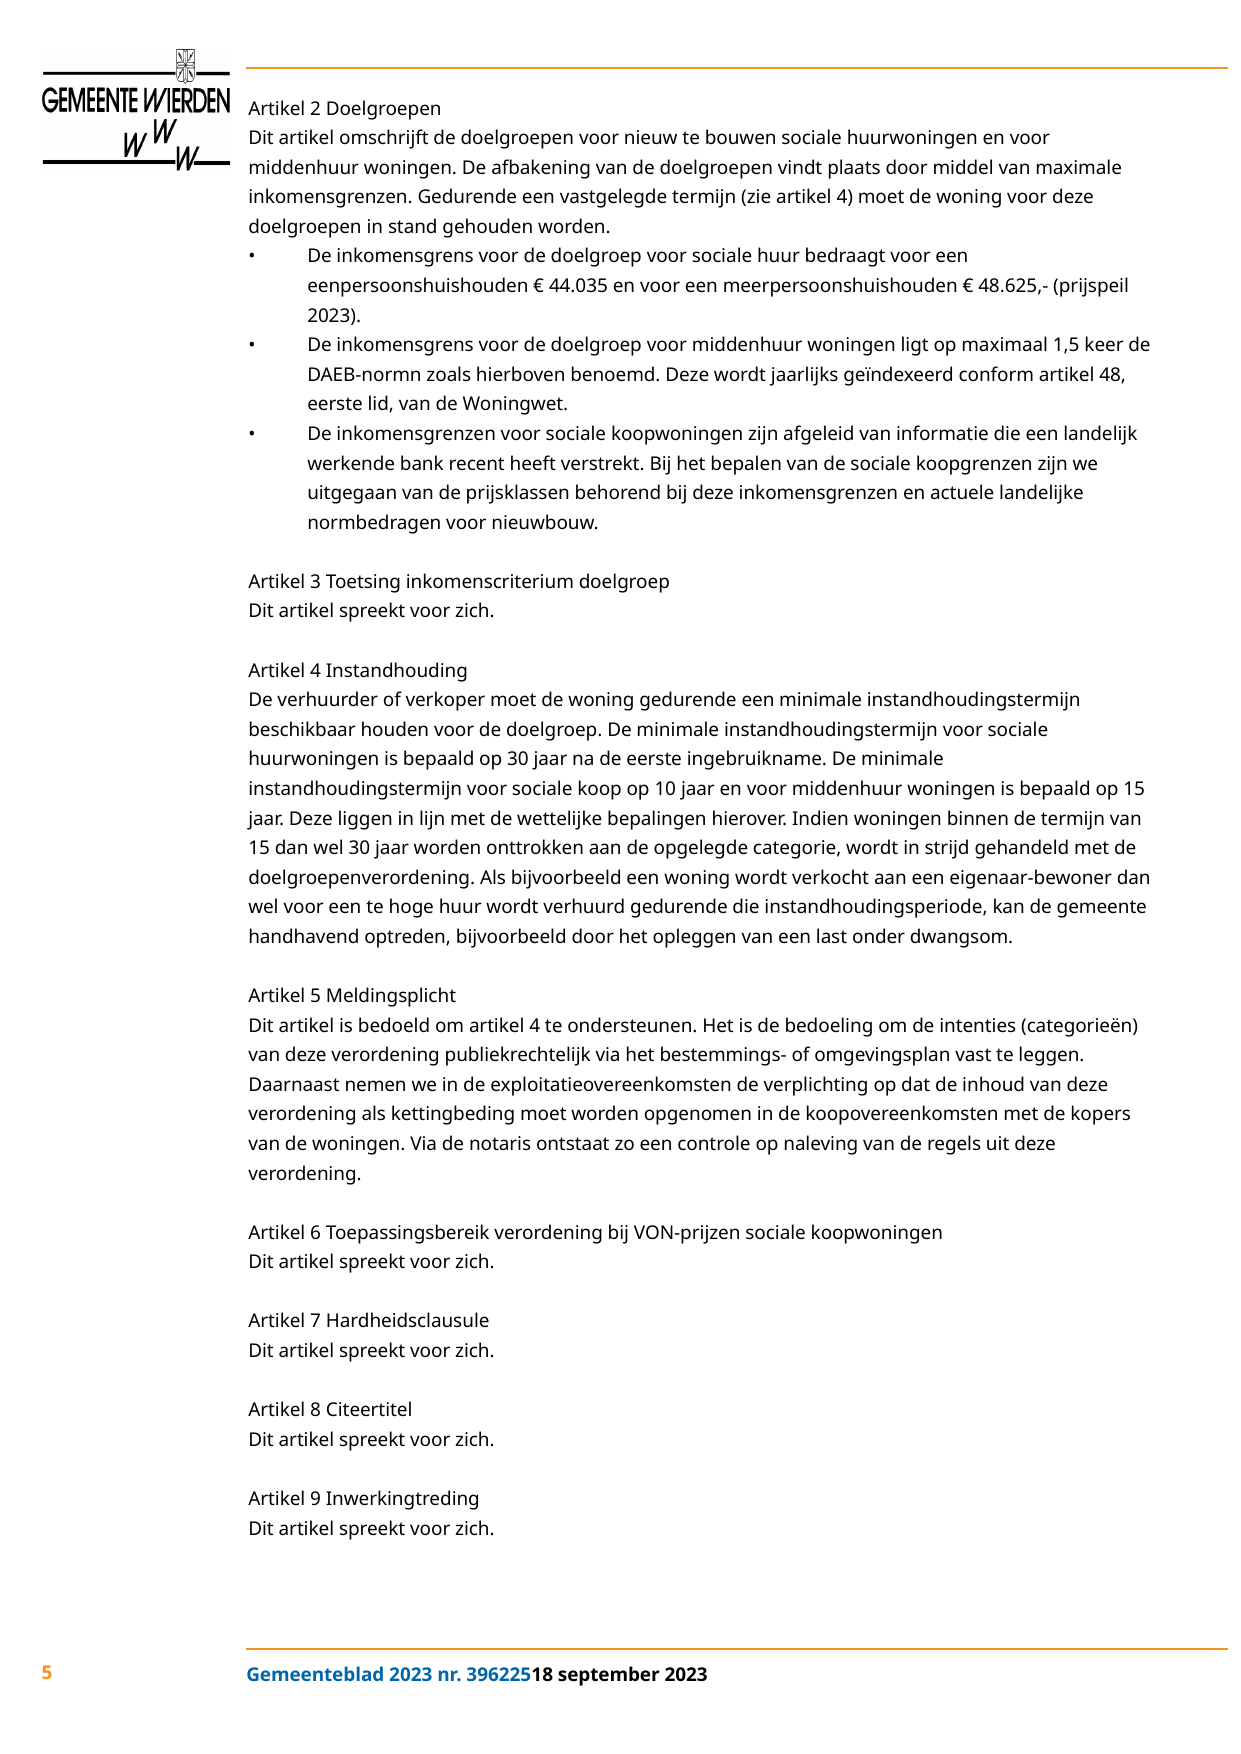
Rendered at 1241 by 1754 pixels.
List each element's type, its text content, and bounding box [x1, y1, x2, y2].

text Dit artikel spreekt voor zich. [248, 1248, 1152, 1274]
text Dit artikel is bedoeld om artikel 4 te ondersteunen. Het is de bedoeling om de intenties (categorieën) van deze verordening publiekrechtelijk via het bestemmings- of omgevingsplan vast te leggen. Daarnaast nemen we in de exploitatieovereenkomsten de verplichting op dat de inhoud van deze verordening als kettingbeding moet worden opgenomen in de koopovereenkomsten met de kopers van de woningen. Via de notaris ontstaat zo een controle op naleving van de regels uit deze verordening. [248, 1012, 1152, 1186]
text Dit artikel spreekt voor zich. [248, 1426, 1152, 1452]
text Artikel 8 Citeertitel [248, 1396, 1152, 1422]
text Artikel 5 Meldingsplicht [248, 982, 1152, 1008]
text Artikel 9 Inwerkingtreding [248, 1485, 1152, 1511]
list De inkomensgrens voor de doelgroep voor sociale huur bedraagt voor een eenpersoonshuishouden € 44.035 en voor een meerpersoonshuishouden € 48.625,- (prijspeil 2023). [248, 243, 1152, 328]
list De inkomensgrenzen voor sociale koopwoningen zijn afgeleid van informatie die een landelijk werkende bank recent heeft verstrekt. Bij het bepalen van de sociale koopgrenzen zijn we uitgegaan van de prijsklassen behorend bij deze inkomensgrenzen en actuele landelijke normbedragen voor nieuwbouw. [248, 420, 1152, 535]
text Dit artikel spreekt voor zich. [248, 1515, 1152, 1541]
text De verhuurder of verkoper moet de woning gedurende een minimale instandhoudingstermijn beschikbaar houden voor de doelgroep. De minimale instandhoudingstermijn voor sociale huurwoningen is bepaald op 30 jaar na de eerste ingebruikname. De minimale instandhoudingstermijn voor sociale koop op 10 jaar en voor middenhuur woningen is bepaald op 15 jaar. Deze liggen in lijn met de wettelijke bepalingen hierover. Indien woningen binnen de termijn van 15 dan wel 30 jaar worden onttrokken aan de opgelegde categorie, wordt in strijd gehandeld met de doelgroepenverordening. Als bijvoorbeeld een woning wordt verkocht aan een eigenaar-bewoner dan wel voor een te hoge huur wordt verhuurd gedurende die instandhoudingsperiode, kan de gemeente handhavend optreden, bijvoorbeeld door het opleggen van een last onder dwangsom. [248, 686, 1152, 949]
text Artikel 6 Toepassingsbereik verordening bij VON-prijzen sociale koopwoningen [248, 1219, 1152, 1245]
text Artikel 2 Doelgroepen [248, 95, 1152, 121]
text Artikel 4 Instandhouding [248, 657, 1152, 683]
text Dit artikel spreekt voor zich. [248, 598, 1152, 623]
text Artikel 3 Toetsing inkomenscriterium doelgroep [248, 568, 1152, 594]
text Dit artikel omschrijft de doelgroepen voor nieuw te bouwen sociale huurwoningen en voor middenhuur woningen. De afbakening van de doelgroepen vindt plaats door middel van maximale inkomensgrenzen. Gedurende een vastgelegde termijn (zie artikel 4) moet de woning voor deze doelgroepen in stand gehouden worden. [248, 124, 1152, 239]
list De inkomensgrens voor de doelgroep voor middenhuur woningen ligt op maximaal 1,5 keer de DAEB-normn zoals hierboven benoemd. Deze wordt jaarlijks geïndexeerd conform artikel 48, eerste lid, van de Woningwet. [248, 331, 1152, 416]
text Dit artikel spreekt voor zich. [248, 1337, 1152, 1363]
text Artikel 7 Hardheidsclausule [248, 1308, 1152, 1333]
picture [41, 47, 231, 172]
